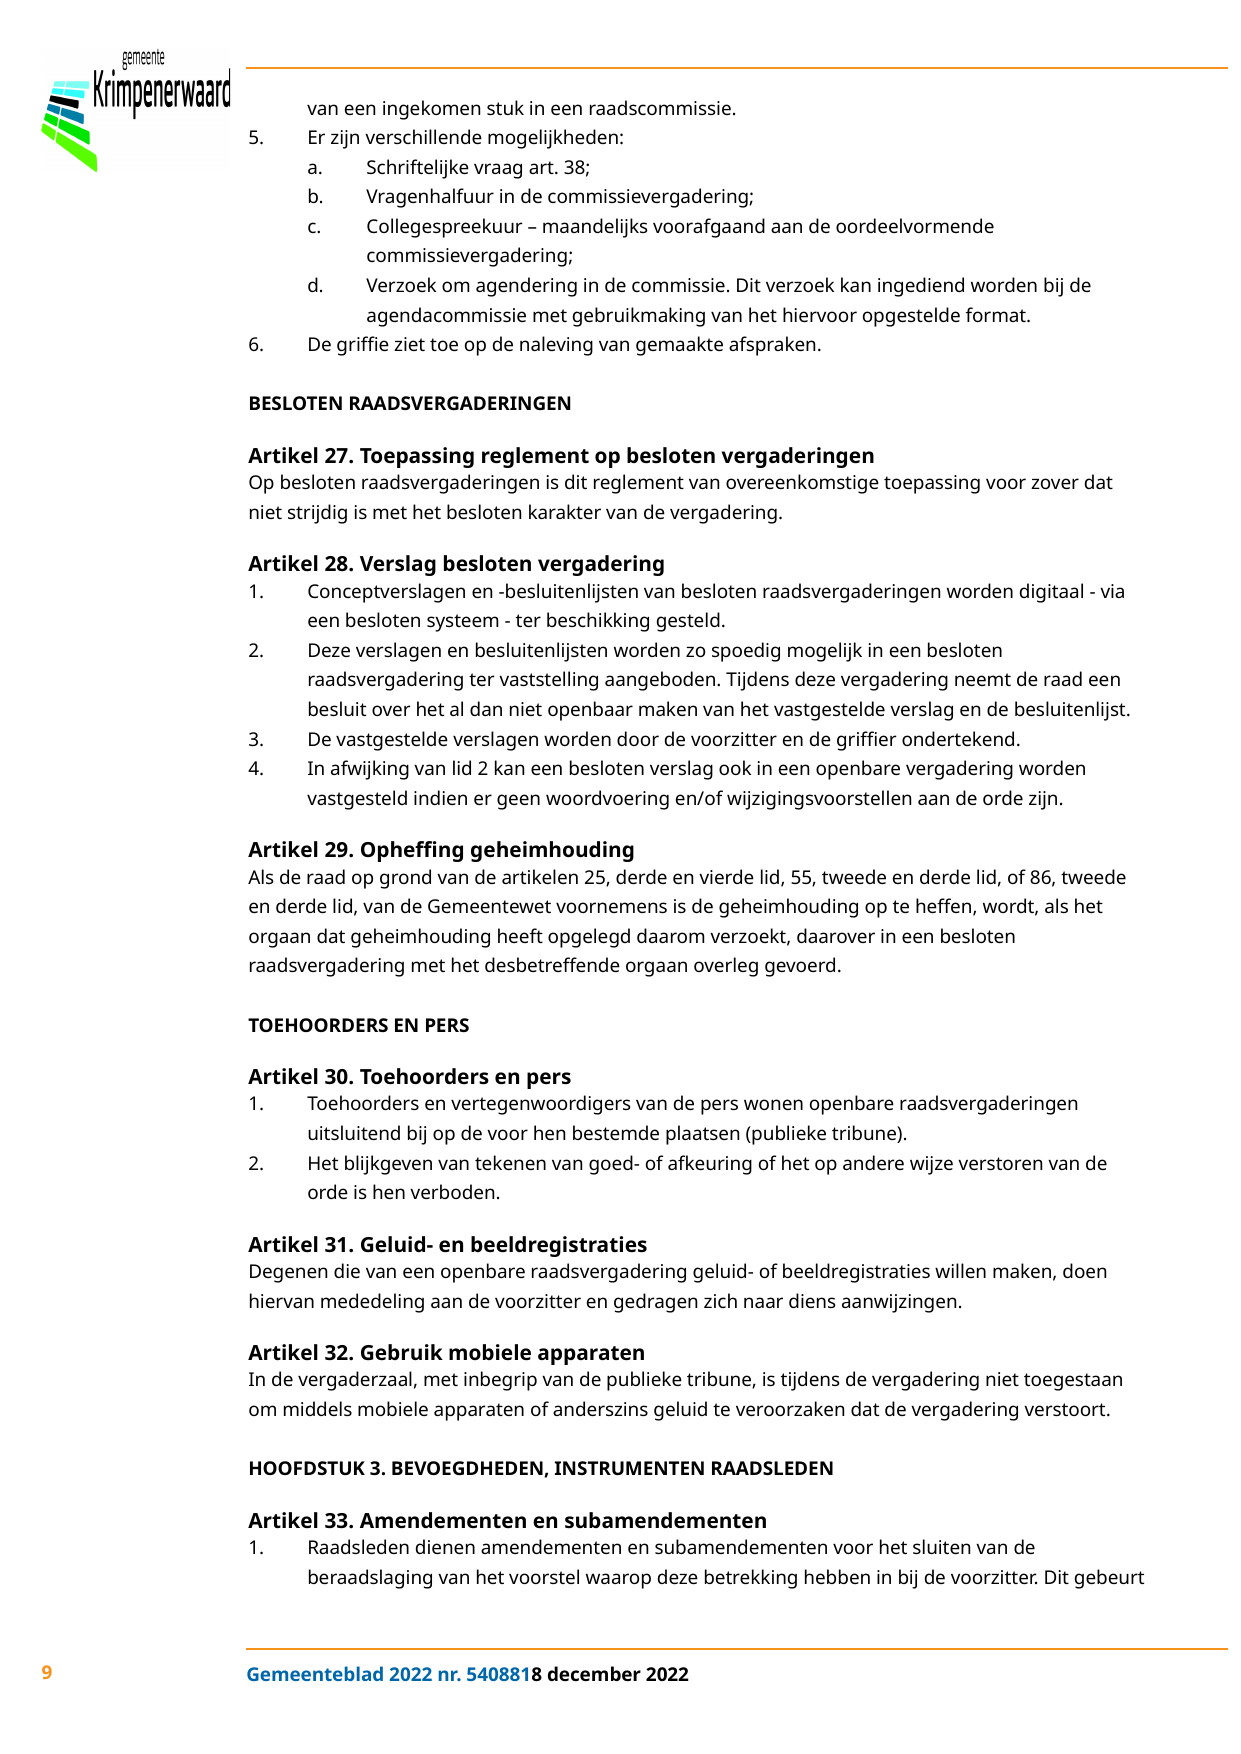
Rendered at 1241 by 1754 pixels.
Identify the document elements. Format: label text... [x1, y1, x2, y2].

text Artikel 31. Geluid- en beeldregistraties [248, 1230, 1152, 1258]
list Collegespreekuur – maandelijks voorafgaand aan de oordeelvormende commissievergadering; [307, 213, 1152, 268]
list Er zijn verschillende mogelijkheden: [248, 124, 1152, 150]
text In de vergaderzaal, met inbegrip van de publieke tribune, is tijdens de vergadering niet toegestaan om middels mobiele apparaten of anderszins geluid te veroorzaken dat de vergadering verstoort. [248, 1367, 1152, 1422]
list De vastgestelde verslagen worden door de voorzitter en de griffier ondertekend. [248, 726, 1152, 752]
list Schriftelijke vraag art. 38; [307, 154, 1152, 180]
text Als de raad op grond van de artikelen 25, derde en vierde lid, 55, tweede en derde lid, of 86, tweede en derde lid, van de Gemeentewet voornemens is de geheimhouding op te heffen, wordt, als het orgaan dat geheimhouding heeft opgelegd daarom verzoekt, daarover in een besloten raadsvergadering met het desbetreffende orgaan overleg gevoerd. [248, 864, 1152, 978]
text Artikel 27. Toepassing reglement op besloten vergaderingen [248, 441, 1152, 469]
text Artikel 32. Gebruik mobiele apparaten [248, 1338, 1152, 1367]
text Artikel 30. Toehoorders en pers [248, 1062, 1152, 1091]
list De griffie ziet toe op de naleving van gemaakte afspraken. [248, 331, 1152, 357]
list Vragenhalfuur in de commissievergadering; [307, 183, 1152, 209]
list van een ingekomen stuk in een raadscommissie. [248, 95, 1152, 121]
list Raadsleden dienen amendementen en subamendementen voor het sluiten van de beraadslaging van het voorstel waarop deze betrekking hebben in bij de voorzitter. Dit gebeurt [248, 1534, 1152, 1589]
picture [41, 47, 231, 172]
text BESLOTEN RAADSVERGADERINGEN [248, 391, 1152, 416]
list Toehoorders en vertegenwoordigers van de pers wonen openbare raadsvergaderingen uitsluitend bij op de voor hen bestemde plaatsen (publieke tribune). [248, 1091, 1152, 1146]
text Op besloten raadsvergaderingen is dit reglement van overeenkomstige toepassing voor zover dat niet strijdig is met het besloten karakter van de vergadering. [248, 469, 1152, 525]
text Degenen die van een openbare raadsvergadering geluid- of beeldregistraties willen maken, doen hiervan mededeling aan de voorzitter en gedragen zich naar diens aanwijzingen. [248, 1258, 1152, 1313]
text Artikel 28. Verslag besloten vergadering [248, 549, 1152, 578]
text Artikel 29. Opheffing geheimhouding [248, 835, 1152, 864]
list Verzoek om agendering in de commissie. Dit verzoek kan ingediend worden bij de agendacommissie met gebruikmaking van het hiervoor opgestelde format. [307, 272, 1152, 328]
list Deze verslagen en besluitenlijsten worden zo spoedig mogelijk in een besloten raadsvergadering ter vaststelling aangeboden. Tijdens deze vergadering neemt de raad een besluit over het al dan niet openbaar maken van het vastgestelde verslag en de besluitenlijst. [248, 637, 1152, 722]
text TOEHOORDERS EN PERS [248, 1012, 1152, 1037]
list Conceptverslagen en -besluitenlijsten van besloten raadsvergaderingen worden digitaal - via een besloten systeem - ter beschikking gesteld. [248, 578, 1152, 633]
text HOOFDSTUK 3. BEVOEGDHEDEN, INSTRUMENTEN RAADSLEDEN [248, 1455, 1152, 1481]
list In afwijking van lid 2 kan een besloten verslag ook in een openbare vergadering worden vastgesteld indien er geen woordvoering en/of wijzigingsvoorstellen aan de orde zijn. [248, 755, 1152, 811]
text Artikel 33. Amendementen en subamendementen [248, 1506, 1152, 1534]
list Het blijkgeven van tekenen van goed- of afkeuring of het op andere wijze verstoren van de orde is hen verboden. [248, 1150, 1152, 1205]
